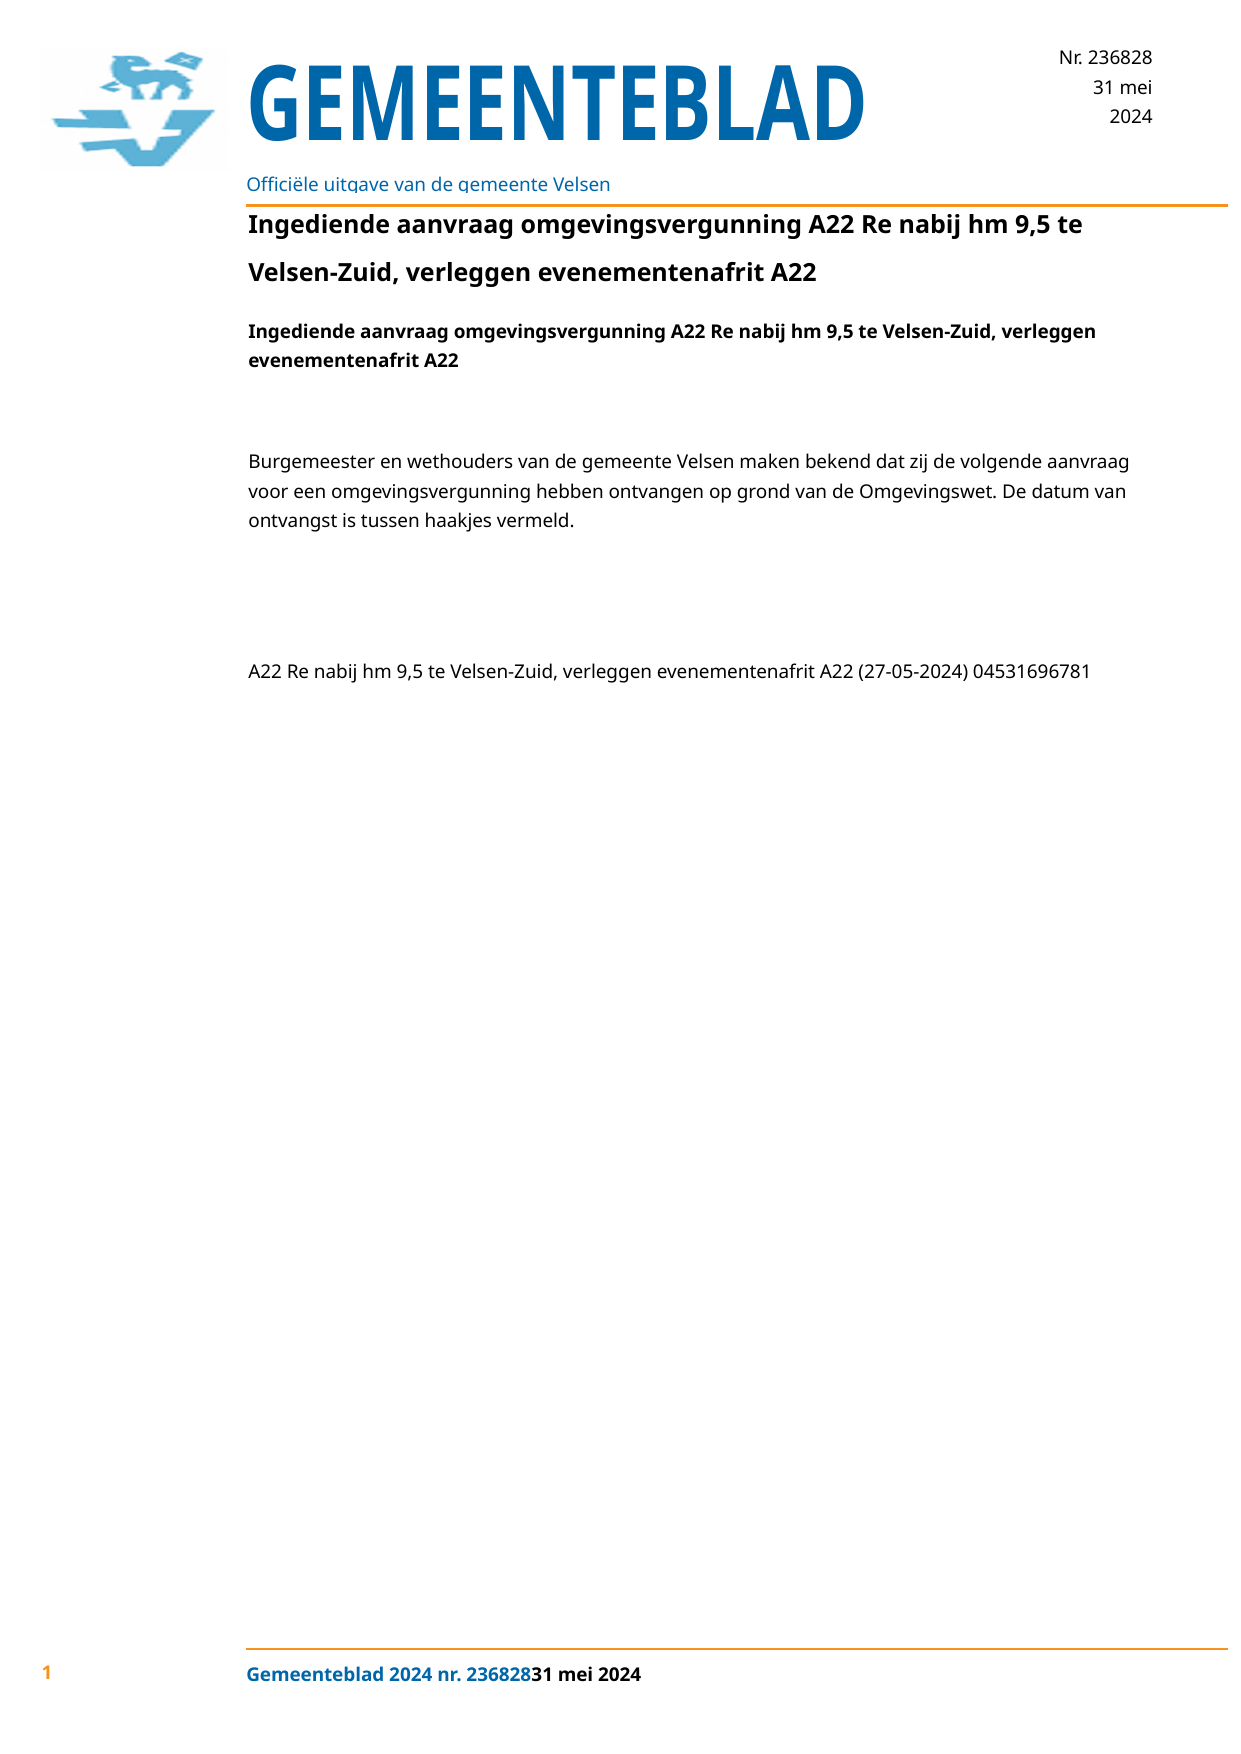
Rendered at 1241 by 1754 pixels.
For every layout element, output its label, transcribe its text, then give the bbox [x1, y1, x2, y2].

text Ingediende aanvraag omgevingsvergunning A22 Re nabij hm 9,5 te Velsen-Zuid, verleggen evenementenafrit A22 [248, 318, 1152, 373]
text Ingediende aanvraag omgevingsvergunning A22 Re nabij hm 9,5 te Velsen-Zuid, verleggen evenementenafrit A22 [248, 207, 1152, 288]
text Burgemeester en wethouders van de gemeente Velsen maken bekend dat zij de volgende aanvraag voor een omgevingsvergunning hebben ontvangen op grond van de Omgevingswet. De datum van ontvangst is tussen haakjes vermeld. [248, 448, 1152, 533]
picture [41, 47, 231, 172]
text A22 Re nabij hm 9,5 te Velsen-Zuid, verleggen evenementenafrit A22 (27-05-2024) 04531696781 [248, 659, 1152, 684]
